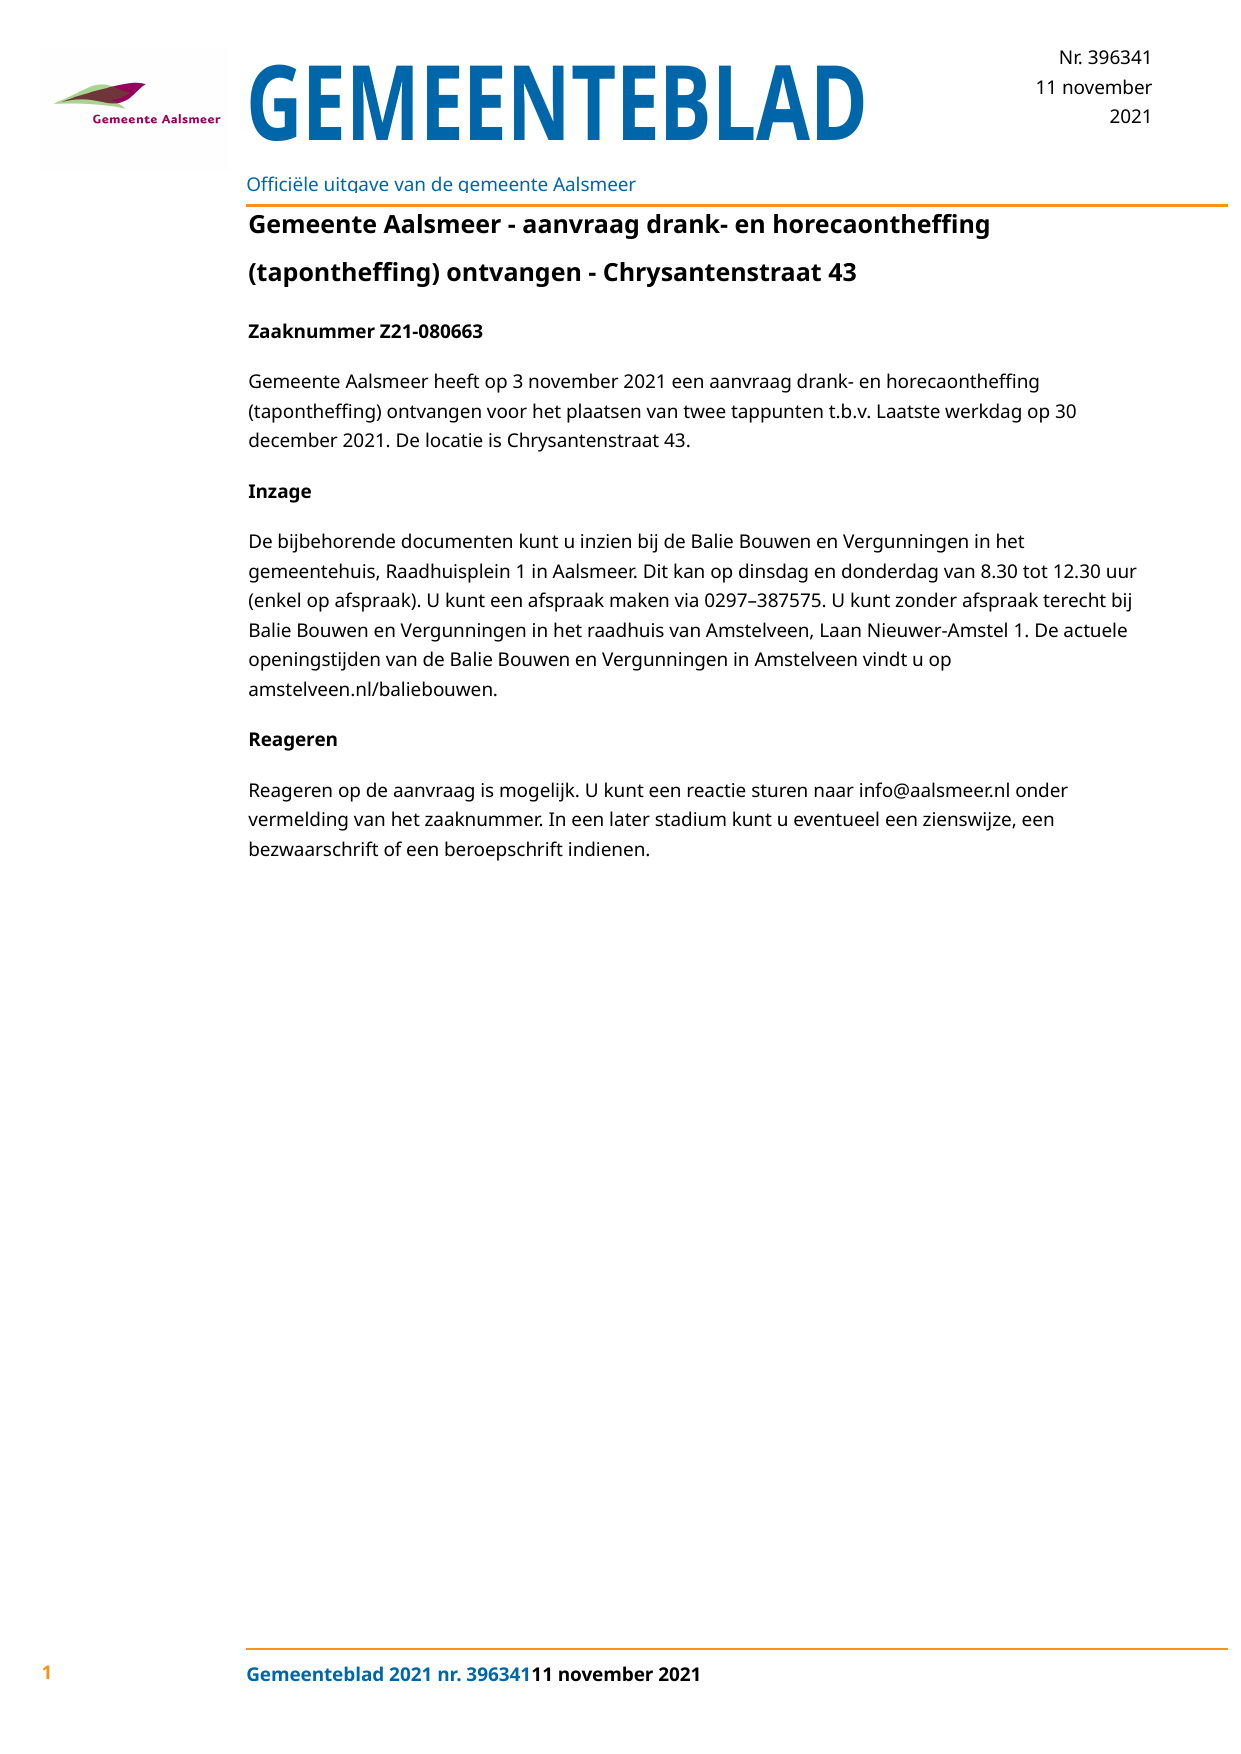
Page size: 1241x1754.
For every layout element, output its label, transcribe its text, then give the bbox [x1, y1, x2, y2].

text Reageren [248, 727, 1152, 752]
text Reageren op de aanvraag is mogelijk. U kunt een reactie sturen naar info@aalsmeer.nl onder vermelding van het zaaknummer. In een later stadium kunt u eventueel een zienswijze, een bezwaarschrift of een beroepschrift indienen. [248, 777, 1152, 862]
text Zaaknummer Z21-080663 [248, 318, 1152, 344]
text Inzage [248, 478, 1152, 504]
text Gemeente Aalsmeer heeft op 3 november 2021 een aanvraag drank- en horecaontheffing (tapontheffing) ontvangen voor het plaatsen van twee tappunten t.b.v. Laatste werkdag op 30 december 2021. De locatie is Chrysantenstraat 43. [248, 368, 1152, 453]
text De bijbehorende documenten kunt u inzien bij de Balie Bouwen en Vergunningen in het gemeentehuis, Raadhuisplein 1 in Aalsmeer. Dit kan op dinsdag en donderdag van 8.30 tot 12.30 uur (enkel op afspraak). U kunt een afspraak maken via 0297–387575. U kunt zonder afspraak terecht bij Balie Bouwen en Vergunningen in het raadhuis van Amstelveen, Laan Nieuwer-Amstel 1. De actuele openingstijden van de Balie Bouwen en Vergunningen in Amstelveen vindt u op amstelveen.nl/baliebouwen. [248, 528, 1152, 702]
text Gemeente Aalsmeer - aanvraag drank- en horecaontheffing (tapontheffing) ontvangen - Chrysantenstraat 43 [248, 207, 1152, 288]
picture [41, 47, 231, 172]
